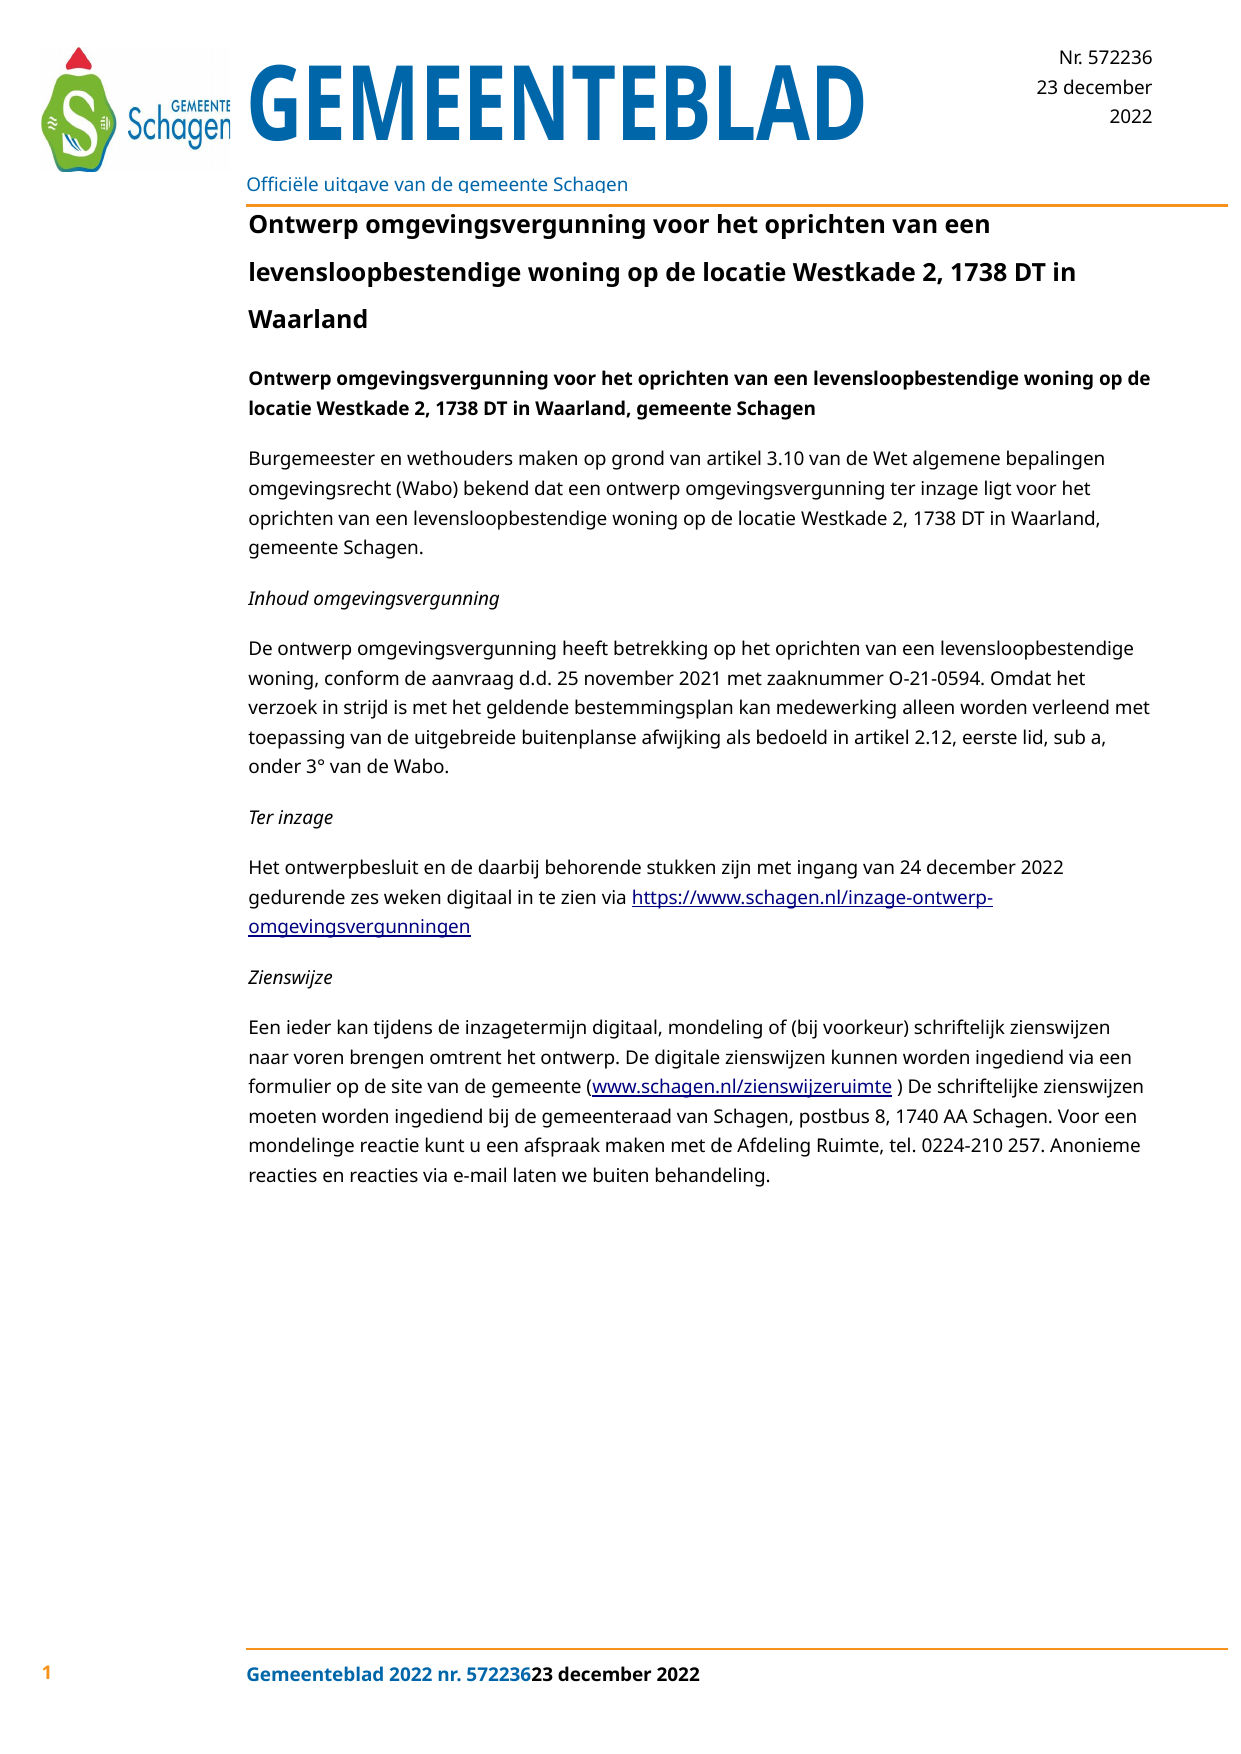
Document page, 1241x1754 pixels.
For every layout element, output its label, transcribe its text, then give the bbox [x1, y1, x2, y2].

text Ontwerp omgevingsvergunning voor het oprichten van een levensloopbestendige woning op de locatie Westkade 2, 1738 DT in Waarland [248, 207, 1152, 336]
text Een ieder kan tijdens de inzagetermijn digitaal, mondeling of (bij voorkeur) schriftelijk zienswijzen naar voren brengen omtrent het ontwerp. De digitale zienswijzen kunnen worden ingediend via een formulier op de site van de gemeente (www.schagen.nl/zienswijzeruimte ) De schriftelijke zienswijzen moeten worden ingediend bij de gemeenteraad van Schagen, postbus 8, 1740 AA Schagen. Voor een mondelinge reactie kunt u een afspraak maken met de Afdeling Ruimte, tel. 0224-210 257. Anonieme reacties en reacties via e-mail laten we buiten behandeling. [248, 1014, 1152, 1188]
text Ontwerp omgevingsvergunning voor het oprichten van een levensloopbestendige woning op de locatie Westkade 2, 1738 DT in Waarland, gemeente Schagen [248, 366, 1152, 421]
picture [41, 47, 231, 172]
text Het ontwerpbesluit en de daarbij behorende stukken zijn met ingang van 24 december 2022 gedurende zes weken digitaal in te zien via https://www.schagen.nl/inzage-ontwerp-omgevingsvergunningen [248, 854, 1152, 939]
text Burgemeester en wethouders maken op grond van artikel 3.10 van de Wet algemene bepalingen omgevingsrecht (Wabo) bekend dat een ontwerp omgevingsvergunning ter inzage ligt voor het oprichten van een levensloopbestendige woning op de locatie Westkade 2, 1738 DT in Waarland, gemeente Schagen. [248, 446, 1152, 560]
text Inhoud omgevingsvergunning [248, 585, 1152, 610]
text Zienswijze [248, 964, 1152, 989]
text De ontwerp omgevingsvergunning heeft betrekking op het oprichten van een levensloopbestendige woning, conform de aanvraag d.d. 25 november 2021 met zaaknummer O-21-0594. Omdat het verzoek in strijd is met het geldende bestemmingsplan kan medewerking alleen worden verleend met toepassing van de uitgebreide buitenplanse afwijking als bedoeld in artikel 2.12, eerste lid, sub a, onder 3° van de Wabo. [248, 635, 1152, 779]
text Ter inzage [248, 804, 1152, 829]
